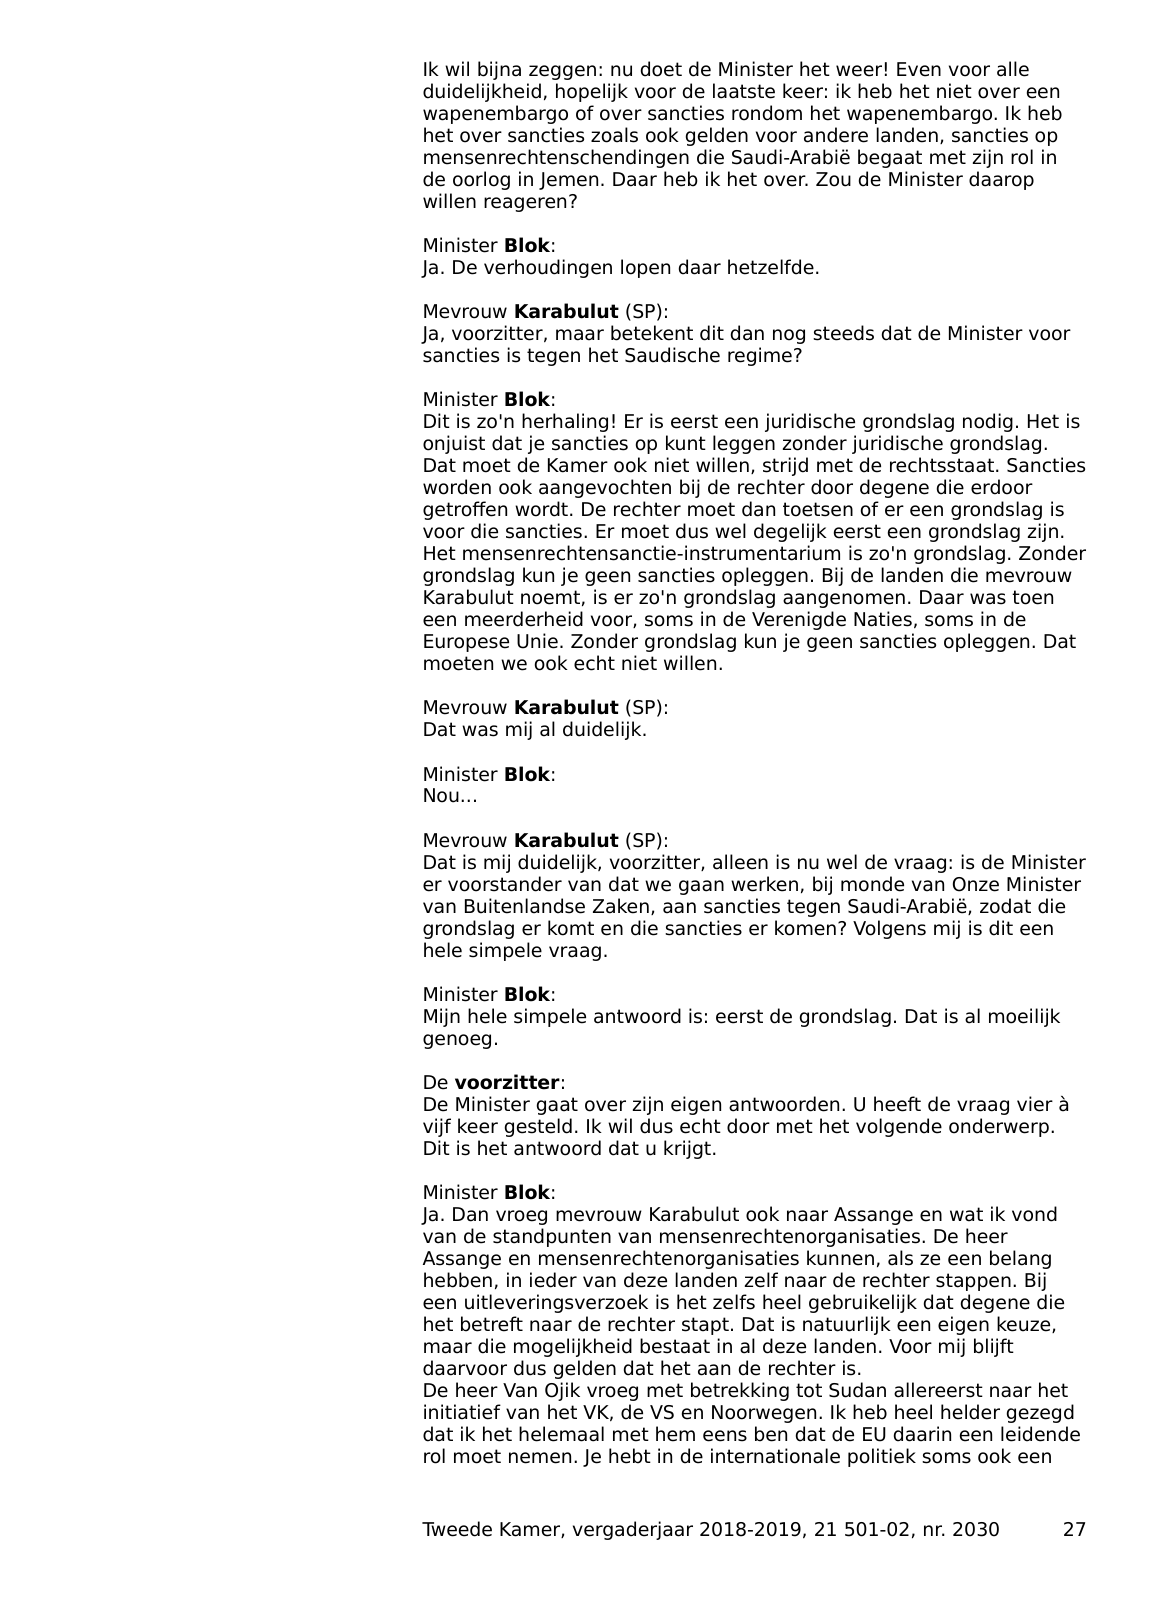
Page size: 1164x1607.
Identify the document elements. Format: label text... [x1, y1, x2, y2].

text Minister Blok: [422, 389, 1087, 411]
text Ik wil bijna zeggen: nu doet de Minister het weer! Even voor alle duidelijkheid, hopelijk voor de laatste keer: ik heb het niet over een wapenembargo of over sancties rondom het wapenembargo. Ik heb het over sancties zoals ook gelden voor andere landen, sancties op mensenrechtenschendingen die Saudi-Arabië begaat met zijn rol in de oorlog in Jemen. Daar heb ik het over. Zou de Minister daarop willen reageren? [422, 59, 1087, 213]
text Minister Blok: [422, 235, 1087, 257]
text Dat is mij duidelijk, voorzitter, alleen is nu wel de vraag: is de Minister er voorstander van dat we gaan werken, bij monde van Onze Minister van Buitenlandse Zaken, aan sancties tegen Saudi-Arabië, zodat die grondslag er komt en die sancties er komen? Volgens mij is dit een hele simpele vraag. [422, 852, 1087, 961]
text Ja. De verhoudingen lopen daar hetzelfde. [422, 257, 1087, 279]
text De heer Van Ojik vroeg met betrekking tot Sudan allereerst naar het initiatief van het VK, de VS en Noorwegen. Ik heb heel helder gezegd dat ik het helemaal met hem eens ben dat de EU daarin een leidende rol moet nemen. Je hebt in de internationale politiek soms ook een [422, 1380, 1087, 1468]
text Nou... [422, 785, 1087, 807]
text Dat was mij al duidelijk. [422, 719, 1087, 741]
text De voorzitter: [422, 1072, 1087, 1094]
text Ja, voorzitter, maar betekent dit dan nog steeds dat de Minister voor sancties is tegen het Saudische regime? [422, 323, 1087, 367]
text De Minister gaat over zijn eigen antwoorden. U heeft de vraag vier à vijf keer gesteld. Ik wil dus echt door met het volgende onderwerp. Dit is het antwoord dat u krijgt. [422, 1094, 1087, 1160]
text Dit is zo'n herhaling! Er is eerst een juridische grondslag nodig. Het is onjuist dat je sancties op kunt leggen zonder juridische grondslag. Dat moet de Kamer ook niet willen, strijd met de rechtsstaat. Sancties worden ook aangevochten bij de rechter door degene die erdoor getroffen wordt. De rechter moet dan toetsen of er een grondslag is voor die sancties. Er moet dus wel degelijk eerst een grondslag zijn. Het mensenrechtensanctie-instrumentarium is zo'n grondslag. Zonder grondslag kun je geen sancties opleggen. Bij de landen die mevrouw Karabulut noemt, is er zo'n grondslag aangenomen. Daar was toen een meerderheid voor, soms in de Verenigde Naties, soms in de Europese Unie. Zonder grondslag kun je geen sancties opleggen. Dat moeten we ook echt niet willen. [422, 411, 1087, 675]
text Mevrouw Karabulut (SP): [422, 301, 1087, 323]
text Ja. Dan vroeg mevrouw Karabulut ook naar Assange en wat ik vond van de standpunten van mensenrechtenorganisaties. De heer Assange en mensenrechtenorganisaties kunnen, als ze een belang hebben, in ieder van deze landen zelf naar de rechter stappen. Bij een uitleveringsverzoek is het zelfs heel gebruikelijk dat degene die het betreft naar de rechter stapt. Dat is natuurlijk een eigen keuze, maar die mogelijkheid bestaat in al deze landen. Voor mij blijft daarvoor dus gelden dat het aan de rechter is. [422, 1204, 1087, 1380]
text Mevrouw Karabulut (SP): [422, 697, 1087, 719]
text Mevrouw Karabulut (SP): [422, 829, 1087, 852]
text Minister Blok: [422, 763, 1087, 785]
text Minister Blok: [422, 1182, 1087, 1204]
text Minister Blok: [422, 984, 1087, 1006]
text Mijn hele simpele antwoord is: eerst de grondslag. Dat is al moeilijk genoeg. [422, 1006, 1087, 1049]
